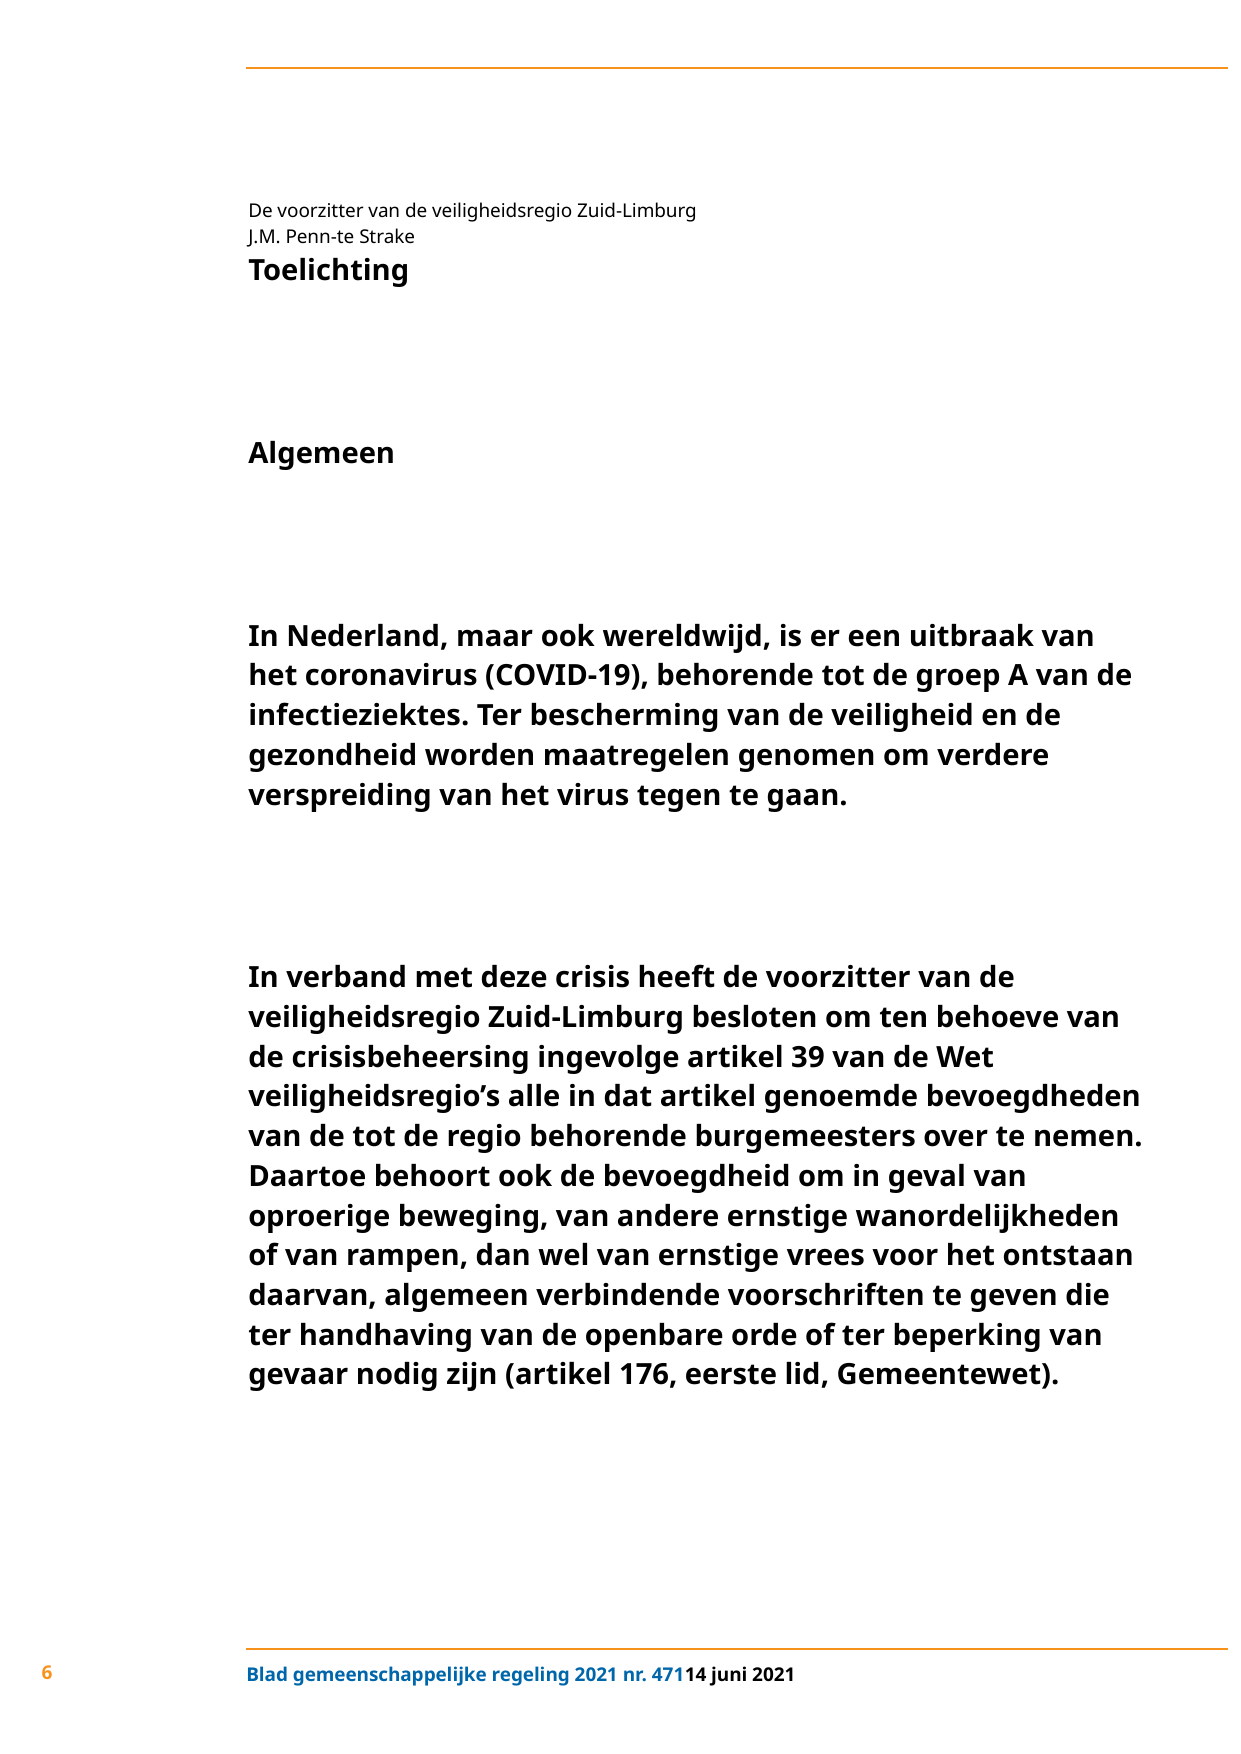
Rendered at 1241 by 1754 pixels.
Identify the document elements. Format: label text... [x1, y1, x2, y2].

text De voorzitter van de veiligheidsregio Zuid-Limburg [248, 198, 1152, 223]
text In Nederland, maar ook wereldwijd, is er een uitbraak van het coronavirus (COVID-19), behorende tot de groep A van de infectieziektes. Ter bescherming van de veiligheid en de gezondheid worden maatregelen genomen om verdere verspreiding van het virus tegen te gaan. [248, 615, 1152, 813]
text Toelichting [248, 249, 1152, 289]
text Algemeen [248, 432, 1152, 472]
picture [41, 47, 231, 172]
text J.M. Penn-te Strake [248, 223, 1152, 249]
text In verband met deze crisis heeft de voorzitter van de veiligheidsregio Zuid-Limburg besloten om ten behoeve van de crisisbeheersing ingevolge artikel 39 van de Wet veiligheidsregio’s alle in dat artikel genoemde bevoegdheden van de tot de regio behorende burgemeesters over te nemen. Daartoe behoort ook de bevoegdheid om in geval van oproerige beweging, van andere ernstige wanordelijkheden of van rampen, dan wel van ernstige vrees voor het ontstaan daarvan, algemeen verbindende voorschriften te geven die ter handhaving van de openbare orde of ter beperking van gevaar nodig zijn (artikel 176, eerste lid, Gemeentewet). [248, 957, 1152, 1393]
